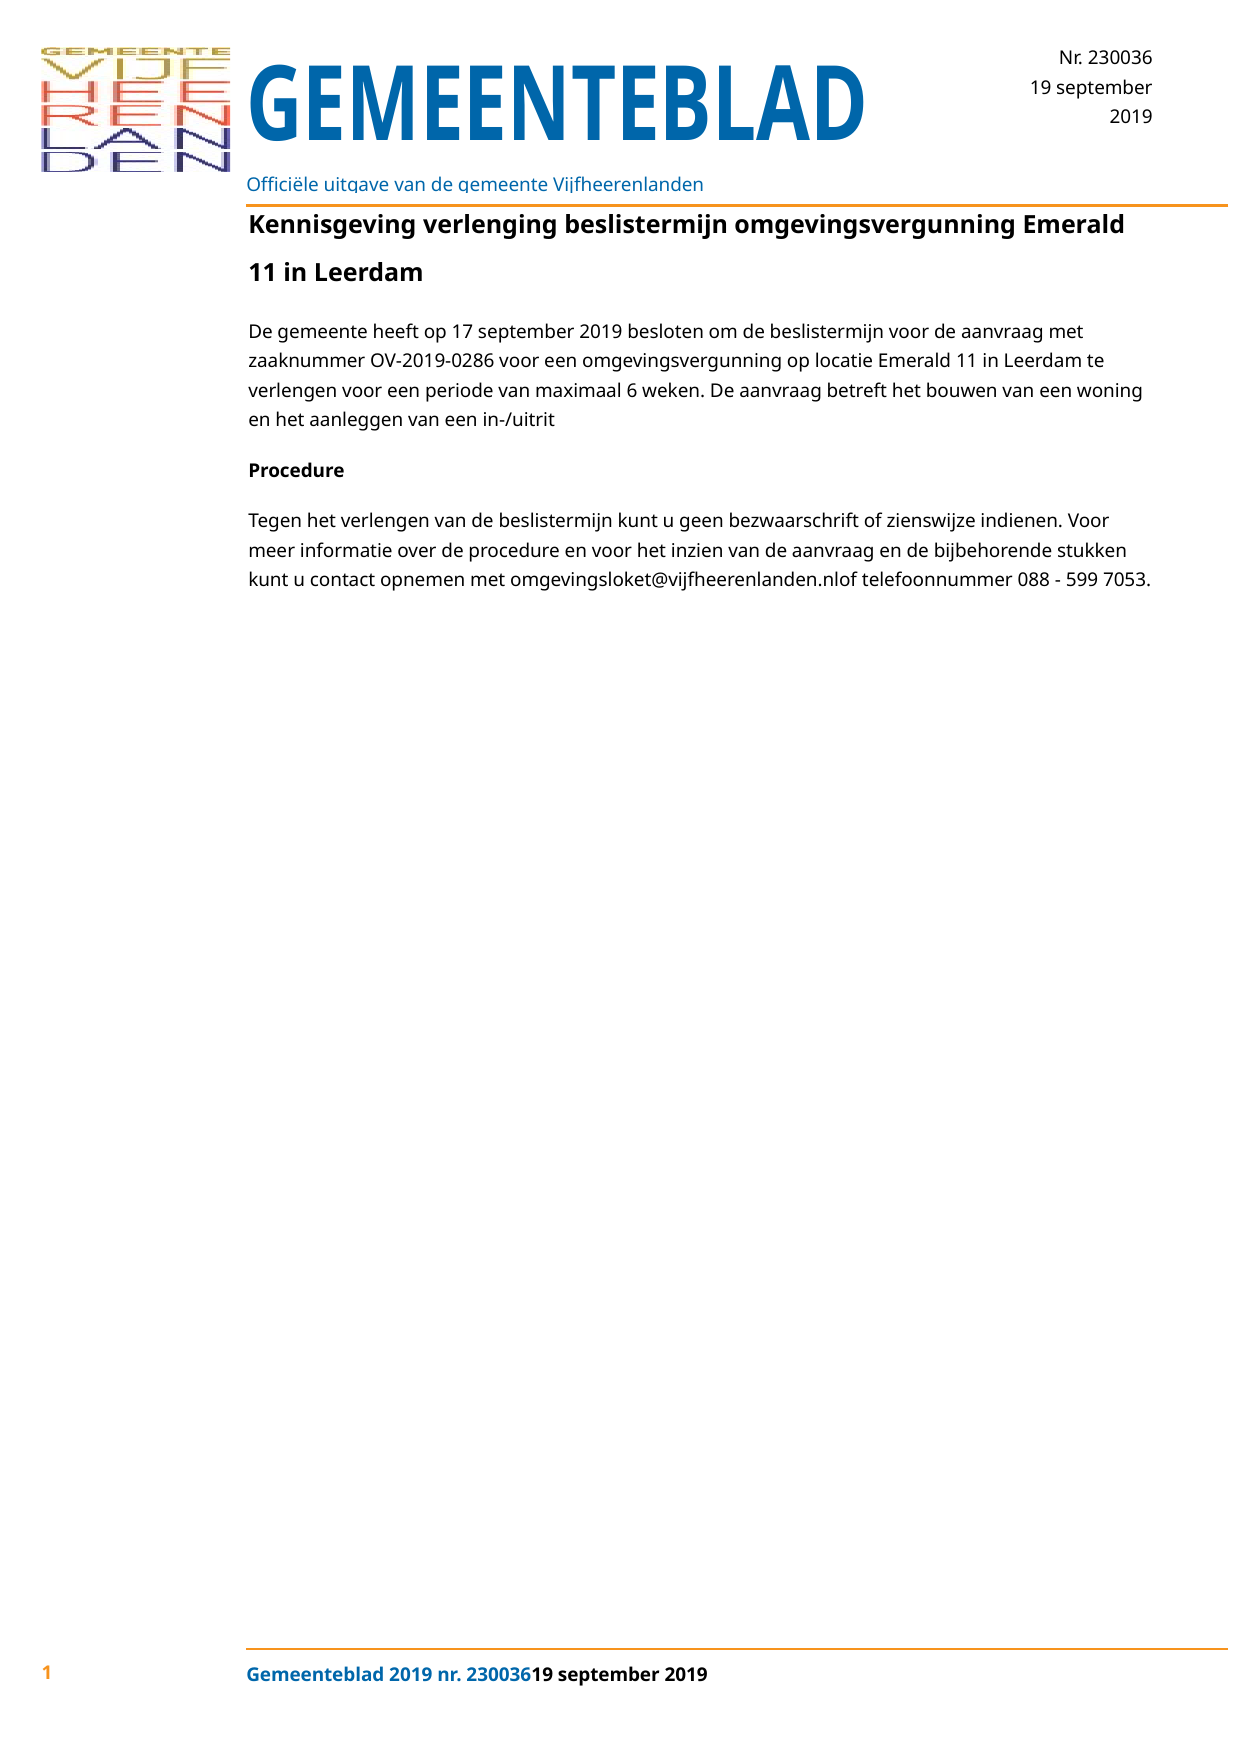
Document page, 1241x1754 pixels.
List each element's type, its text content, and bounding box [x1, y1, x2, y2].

text Procedure [248, 457, 1152, 483]
picture [41, 47, 231, 172]
text De gemeente heeft op 17 september 2019 besloten om de beslistermijn voor de aanvraag met zaaknummer OV-2019-0286 voor een omgevingsvergunning op locatie Emerald 11 in Leerdam te verlengen voor een periode van maximaal 6 weken. De aanvraag betreft het bouwen van een woning en het aanleggen van een in-/uitrit [248, 318, 1152, 432]
text Kennisgeving verlenging beslistermijn omgevingsvergunning Emerald 11 in Leerdam [248, 207, 1152, 288]
text Tegen het verlengen van de beslistermijn kunt u geen bezwaarschrift of zienswijze indienen. Voor meer informatie over de procedure en voor het inzien van de aanvraag en de bijbehorende stukken kunt u contact opnemen met omgevingsloket@vijfheerenlanden.nlof telefoonnummer 088 - 599 7053. [248, 507, 1152, 592]
